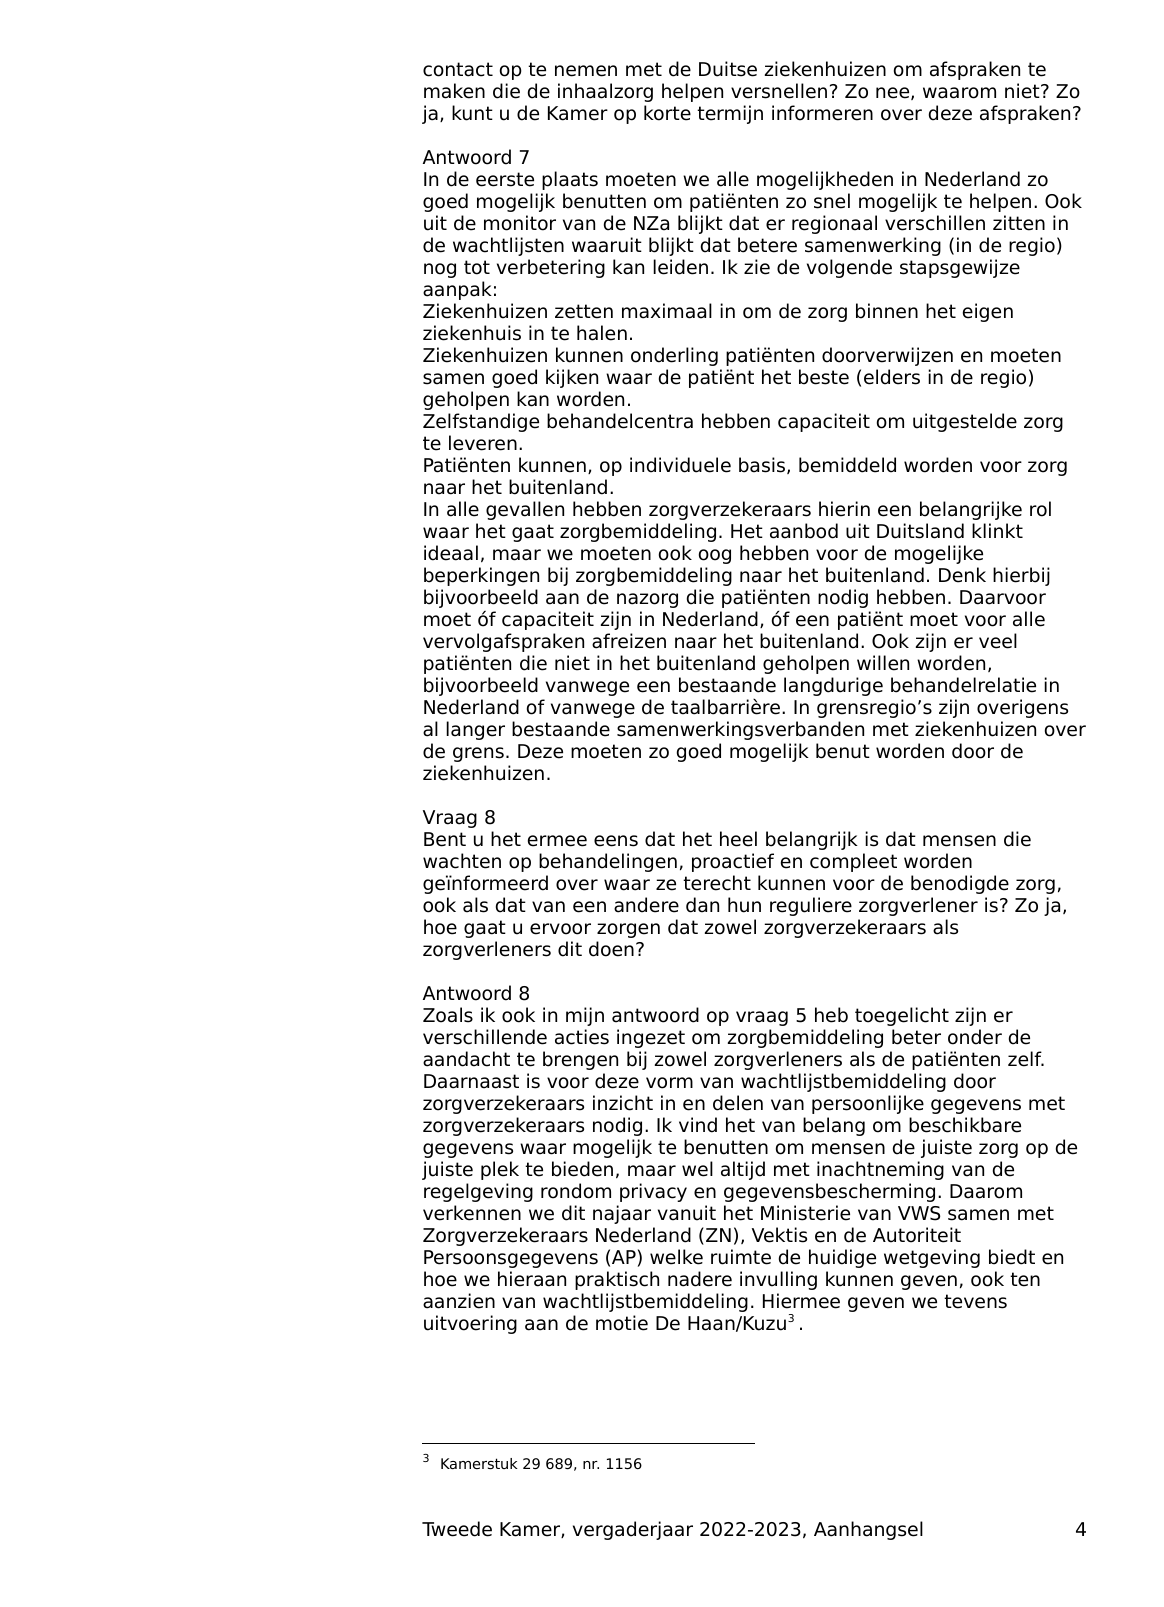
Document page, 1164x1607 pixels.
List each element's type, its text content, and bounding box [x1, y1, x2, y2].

text Daarnaast is voor deze vorm van wachtlijstbemiddeling door zorgverzekeraars inzicht in en delen van persoonlijke gegevens met zorgverzekeraars nodig. Ik vind het van belang om beschikbare gegevens waar mogelijk te benutten om mensen de juiste zorg op de juiste plek te bieden, maar wel altijd met inachtneming van de regelgeving rondom privacy en gegevensbescherming. Daarom verkennen we dit najaar vanuit het Ministerie van VWS samen met Zorgverzekeraars Nederland (ZN), Vektis en de Autoriteit Persoonsgegevens (AP) welke ruimte de huidige wetgeving biedt en hoe we hieraan praktisch nadere invulling kunnen geven, ook ten aanzien van wachtlijstbemiddeling. Hiermee geven we tevens uitvoering aan de motie De Haan/Kuzu. [422, 1071, 1087, 1334]
text contact op te nemen met de Duitse ziekenhuizen om afspraken te maken die de inhaalzorg helpen versnellen? Zo nee, waarom niet? Zo ja, kunt u de Kamer op korte termijn informeren over deze afspraken? [422, 59, 1087, 125]
text Kamerstuk 29 689, nr. 1156 [422, 1452, 1087, 1474]
text Bent u het ermee eens dat het heel belangrijk is dat mensen die wachten op behandelingen, proactief en compleet worden geïnformeerd over waar ze terecht kunnen voor de benodigde zorg, ook als dat van een andere dan hun reguliere zorgverlener is? Zo ja, hoe gaat u ervoor zorgen dat zowel zorgverzekeraars als zorgverleners dit doen? [422, 829, 1087, 961]
text Ziekenhuizen kunnen onderling patiënten doorverwijzen en moeten samen goed kijken waar de patiënt het beste (elders in de regio) geholpen kan worden. [422, 345, 1087, 411]
text Patiënten kunnen, op individuele basis, bemiddeld worden voor zorg naar het buitenland. [422, 455, 1087, 499]
text Zoals ik ook in mijn antwoord op vraag 5 heb toegelicht zijn er verschillende acties ingezet om zorgbemiddeling beter onder de aandacht te brengen bij zowel zorgverleners als de patiënten zelf. [422, 1005, 1087, 1071]
text Ziekenhuizen zetten maximaal in om de zorg binnen het eigen ziekenhuis in te halen. [422, 301, 1087, 345]
text Antwoord 8 [422, 983, 1087, 1005]
text Antwoord 7 [422, 147, 1087, 169]
text Vraag 8 [422, 807, 1087, 829]
text Zelfstandige behandelcentra hebben capaciteit om uitgestelde zorg te leveren. [422, 411, 1087, 455]
text In de eerste plaats moeten we alle mogelijkheden in Nederland zo goed mogelijk benutten om patiënten zo snel mogelijk te helpen. Ook uit de monitor van de NZa blijkt dat er regionaal verschillen zitten in de wachtlijsten waaruit blijkt dat betere samenwerking (in de regio) nog tot verbetering kan leiden. Ik zie de volgende stapsgewijze aanpak: [422, 169, 1087, 301]
text In alle gevallen hebben zorgverzekeraars hierin een belangrijke rol waar het gaat zorgbemiddeling. Het aanbod uit Duitsland klinkt ideaal, maar we moeten ook oog hebben voor de mogelijke beperkingen bij zorgbemiddeling naar het buitenland. Denk hierbij bijvoorbeeld aan de nazorg die patiënten nodig hebben. Daarvoor moet óf capaciteit zijn in Nederland, óf een patiënt moet voor alle vervolgafspraken afreizen naar het buitenland. Ook zijn er veel patiënten die niet in het buitenland geholpen willen worden, bijvoorbeeld vanwege een bestaande langdurige behandelrelatie in Nederland of vanwege de taalbarrière. In grensregio’s zijn overigens al langer bestaande samenwerkingsverbanden met ziekenhuizen over de grens. Deze moeten zo goed mogelijk benut worden door de ziekenhuizen. [422, 499, 1087, 784]
